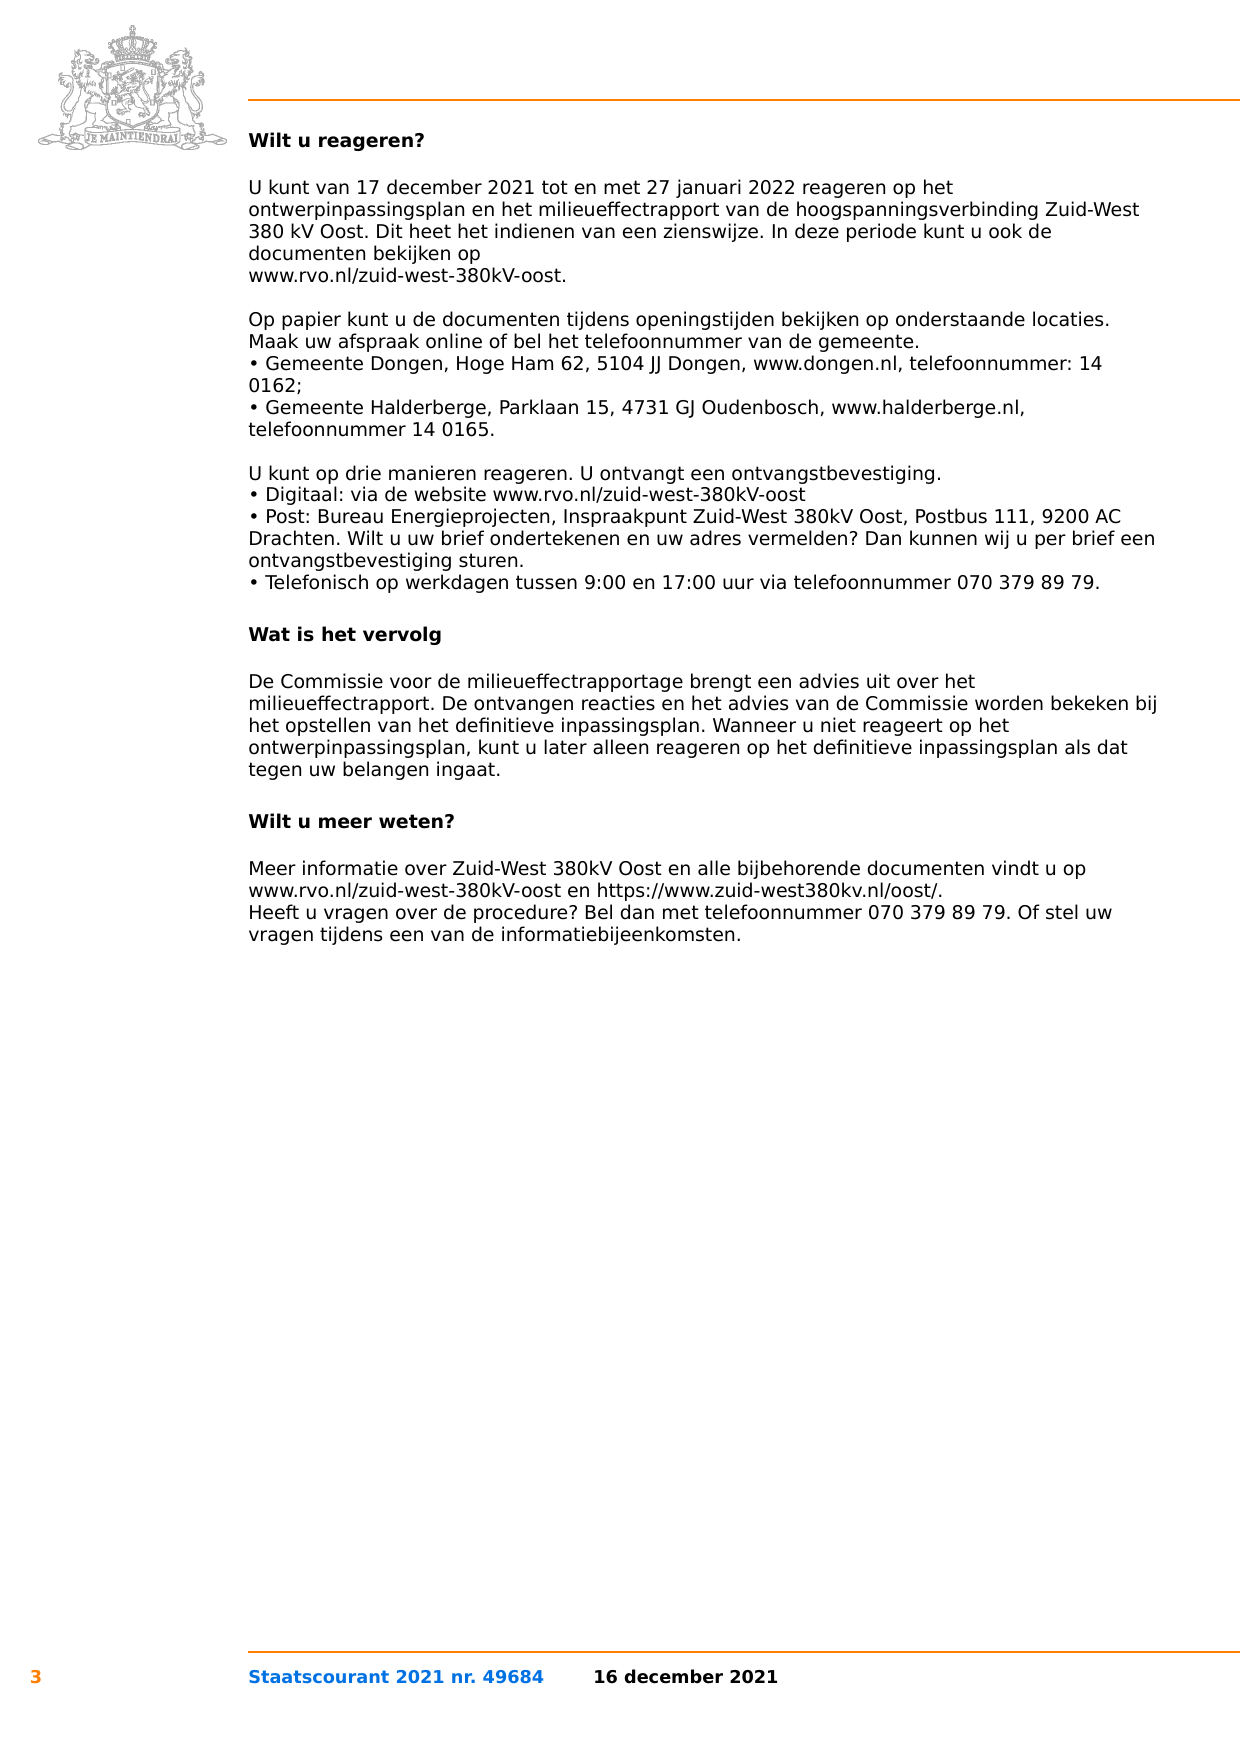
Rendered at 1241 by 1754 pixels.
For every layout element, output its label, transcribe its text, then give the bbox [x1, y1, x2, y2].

text Meer informatie over Zuid-West 380kV Oost en alle bijbehorende documenten vindt u op www.rvo.nl/zuid-west-380kV-oost en https://www.zuid-west380kv.nl/oost/. [248, 858, 1163, 902]
picture [38, 25, 227, 150]
text Op papier kunt u de documenten tijdens openingstijden bekijken op onderstaande locaties. Maak uw afspraak online of bel het telefoonnummer van de gemeente. [248, 309, 1163, 353]
text Heeft u vragen over de procedure? Bel dan met telefoonnummer 070 379 89 79. Of stel uw vragen tijdens een van de informatiebijeenkomsten. [248, 902, 1163, 946]
text • Gemeente Halderberge, Parklaan 15, 4731 GJ Oudenbosch, www.halderberge.nl, telefoonnummer 14 0165. [248, 397, 1163, 441]
text U kunt op drie manieren reageren. U ontvangt een ontvangstbevestiging. [248, 462, 1163, 484]
text • Gemeente Dongen, Hoge Ham 62, 5104 JJ Dongen, www.dongen.nl, telefoonnummer: 14 0162; [248, 353, 1163, 397]
subtitle Wilt u meer weten? [248, 811, 1163, 833]
subtitle Wilt u reageren? [248, 130, 1163, 152]
text U kunt van 17 december 2021 tot en met 27 januari 2022 reageren op het ontwerpinpassingsplan en het milieueffectrapport van de hoogspanningsverbinding Zuid-West 380 kV Oost. Dit heet het indienen van een zienswijze. In deze periode kunt u ook de documenten bekijken op [248, 177, 1163, 265]
text • Digitaal: via de website www.rvo.nl/zuid-west-380kV-oost [248, 484, 1163, 506]
subtitle Wat is het vervolg [248, 624, 1163, 646]
text • Post: Bureau Energieprojecten, Inspraakpunt Zuid-West 380kV Oost, Postbus 111, 9200 AC Drachten. Wilt u uw brief ondertekenen en uw adres vermelden? Dan kunnen wij u per brief een ontvangstbevestiging sturen. [248, 506, 1163, 572]
text • Telefonisch op werkdagen tussen 9:00 en 17:00 uur via telefoonnummer 070 379 89 79. [248, 572, 1163, 594]
text De Commissie voor de milieueffectrapportage brengt een advies uit over het milieueffectrapport. De ontvangen reacties en het advies van de Commissie worden bekeken bij het opstellen van het definitieve inpassingsplan. Wanneer u niet reageert op het ontwerpinpassingsplan, kunt u later alleen reageren op het definitieve inpassingsplan als dat tegen uw belangen ingaat. [248, 671, 1163, 781]
text www.rvo.nl/zuid-west-380kV-oost. [248, 265, 1163, 287]
